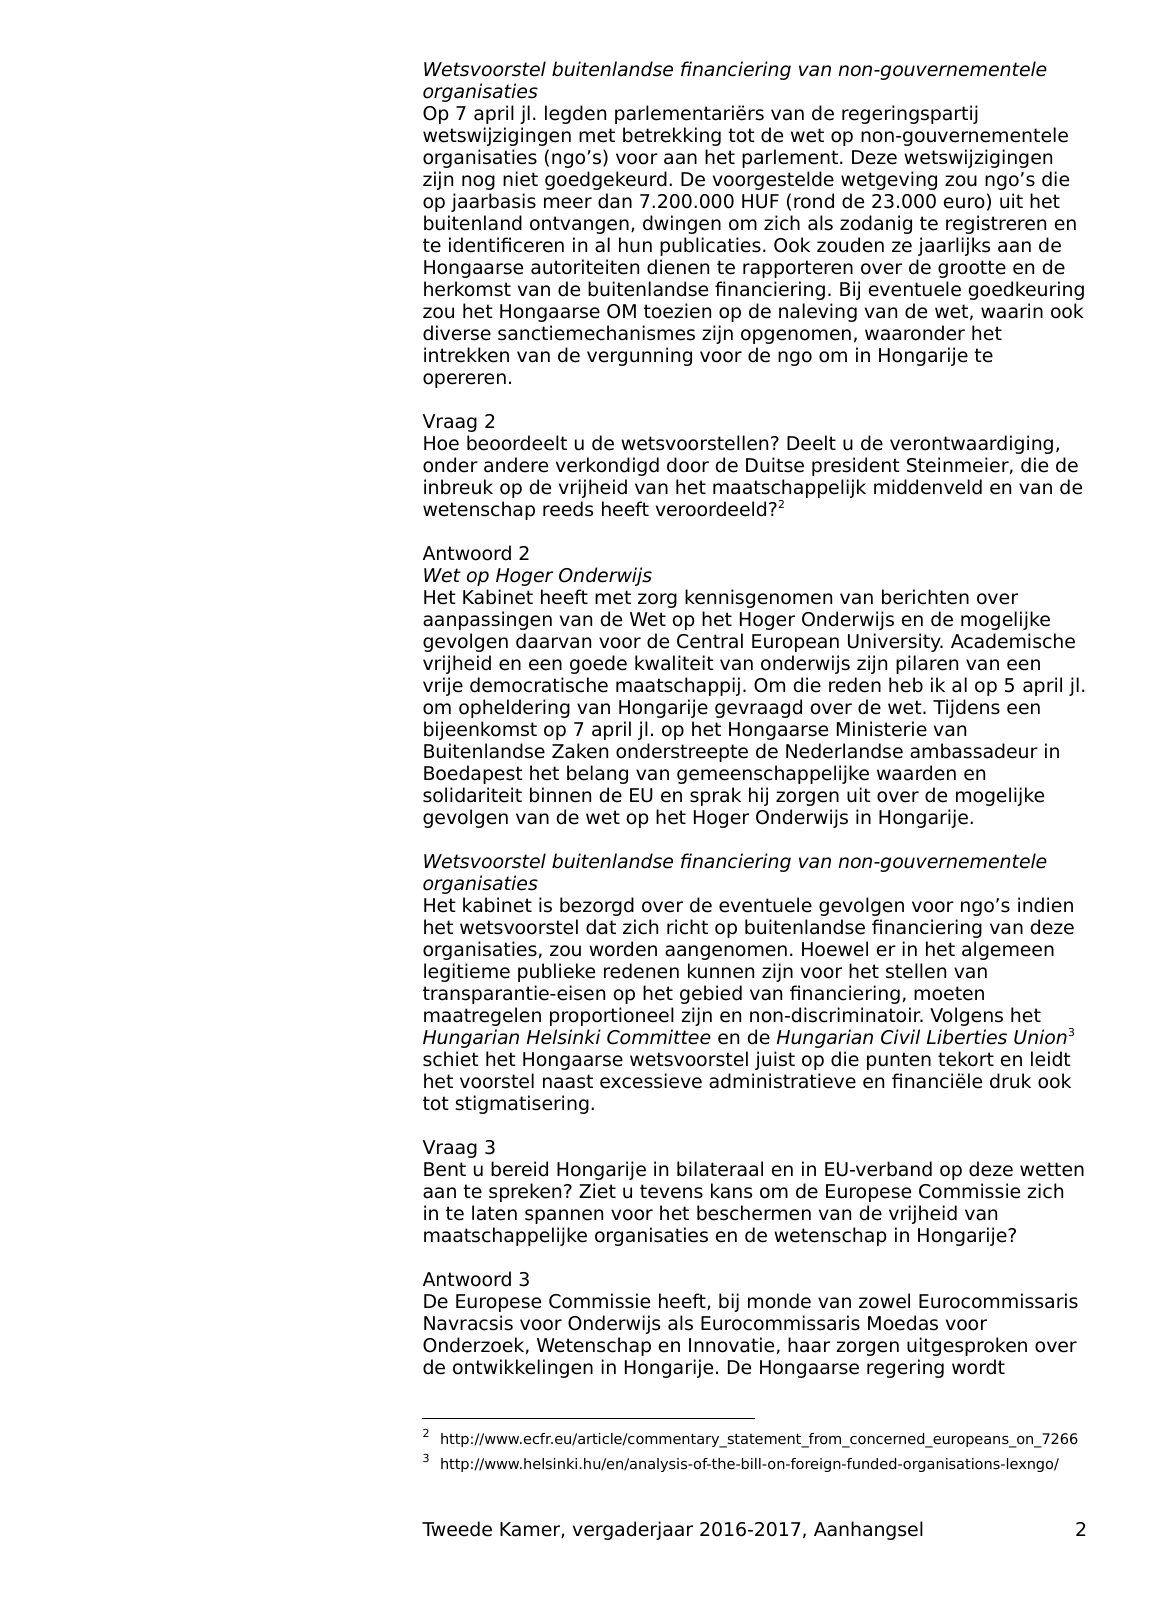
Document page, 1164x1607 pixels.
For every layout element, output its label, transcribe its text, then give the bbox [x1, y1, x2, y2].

text Antwoord 3 [422, 1269, 1087, 1291]
text De Europese Commissie heeft, bij monde van zowel Eurocommissaris Navracsis voor Onderwijs als Eurocommissaris Moedas voor Onderzoek, Wetenschap en Innovatie, haar zorgen uitgesproken over de ontwikkelingen in Hongarije. De Hongaarse regering wordt [422, 1291, 1087, 1379]
text Het kabinet is bezorgd over de eventuele gevolgen voor ngo’s indien het wetsvoorstel dat zich richt op buitenlandse financiering van deze organisaties, zou worden aangenomen. Hoewel er in het algemeen legitieme publieke redenen kunnen zijn voor het stellen van transparantie-eisen op het gebied van financiering, moeten maatregelen proportioneel zijn en non-discriminatoir. Volgens het Hungarian Helsinki Committee en de Hungarian Civil Liberties Union schiet het Hongaarse wetsvoorstel juist op die punten tekort en leidt het voorstel naast excessieve administratieve en financiële druk ook tot stigmatisering. [422, 895, 1087, 1115]
text Antwoord 2 [422, 543, 1087, 565]
text Het Kabinet heeft met zorg kennisgenomen van berichten over aanpassingen van de Wet op het Hoger Onderwijs en de mogelijke gevolgen daarvan voor de Central European University. Academische vrijheid en een goede kwaliteit van onderwijs zijn pilaren van een vrije democratische maatschappij. Om die reden heb ik al op 5 april jl. om opheldering van Hongarije gevraagd over de wet. Tijdens een bijeenkomst op 7 april jl. op het Hongaarse Ministerie van Buitenlandse Zaken onderstreepte de Nederlandse ambassadeur in Boedapest het belang van gemeenschappelijke waarden en solidariteit binnen de EU en sprak hij zorgen uit over de mogelijke gevolgen van de wet op het Hoger Onderwijs in Hongarije. [422, 587, 1087, 829]
text Vraag 2 [422, 411, 1087, 433]
text Wetsvoorstel buitenlandse financiering van non-gouvernementele organisaties [422, 59, 1087, 103]
text Wet op Hoger Onderwijs [422, 565, 1087, 587]
text Hoe beoordeelt u de wetsvoorstellen? Deelt u de verontwaardiging, onder andere verkondigd door de Duitse president Steinmeier, die de inbreuk op de vrijheid van het maatschappelijk middenveld en van de wetenschap reeds heeft veroordeeld? [422, 433, 1087, 521]
text Wetsvoorstel buitenlandse financiering van non-gouvernementele organisaties [422, 851, 1087, 895]
text http://www.ecfr.eu/article/commentary_statement_from_concerned_europeans_on_7266 [422, 1427, 1087, 1449]
text Vraag 3 [422, 1137, 1087, 1159]
text Op 7 april jl. legden parlementariërs van de regeringspartij wetswijzigingen met betrekking tot de wet op non-gouvernementele organisaties (ngo’s) voor aan het parlement. Deze wetswijzigingen zijn nog niet goedgekeurd. De voorgestelde wetgeving zou ngo’s die op jaarbasis meer dan 7.200.000 HUF (rond de 23.000 euro) uit het buitenland ontvangen, dwingen om zich als zodanig te registreren en te identificeren in al hun publicaties. Ook zouden ze jaarlijks aan de Hongaarse autoriteiten dienen te rapporteren over de grootte en de herkomst van de buitenlandse financiering. Bij eventuele goedkeuring zou het Hongaarse OM toezien op de naleving van de wet, waarin ook diverse sanctiemechanismes zijn opgenomen, waaronder het intrekken van de vergunning voor de ngo om in Hongarije te opereren. [422, 103, 1087, 389]
text http://www.helsinki.hu/en/analysis-of-the-bill-on-foreign-funded-organisations-lexngo/ [422, 1452, 1087, 1474]
text Bent u bereid Hongarije in bilateraal en in EU-verband op deze wetten aan te spreken? Ziet u tevens kans om de Europese Commissie zich in te laten spannen voor het beschermen van de vrijheid van maatschappelijke organisaties en de wetenschap in Hongarije? [422, 1159, 1087, 1247]
